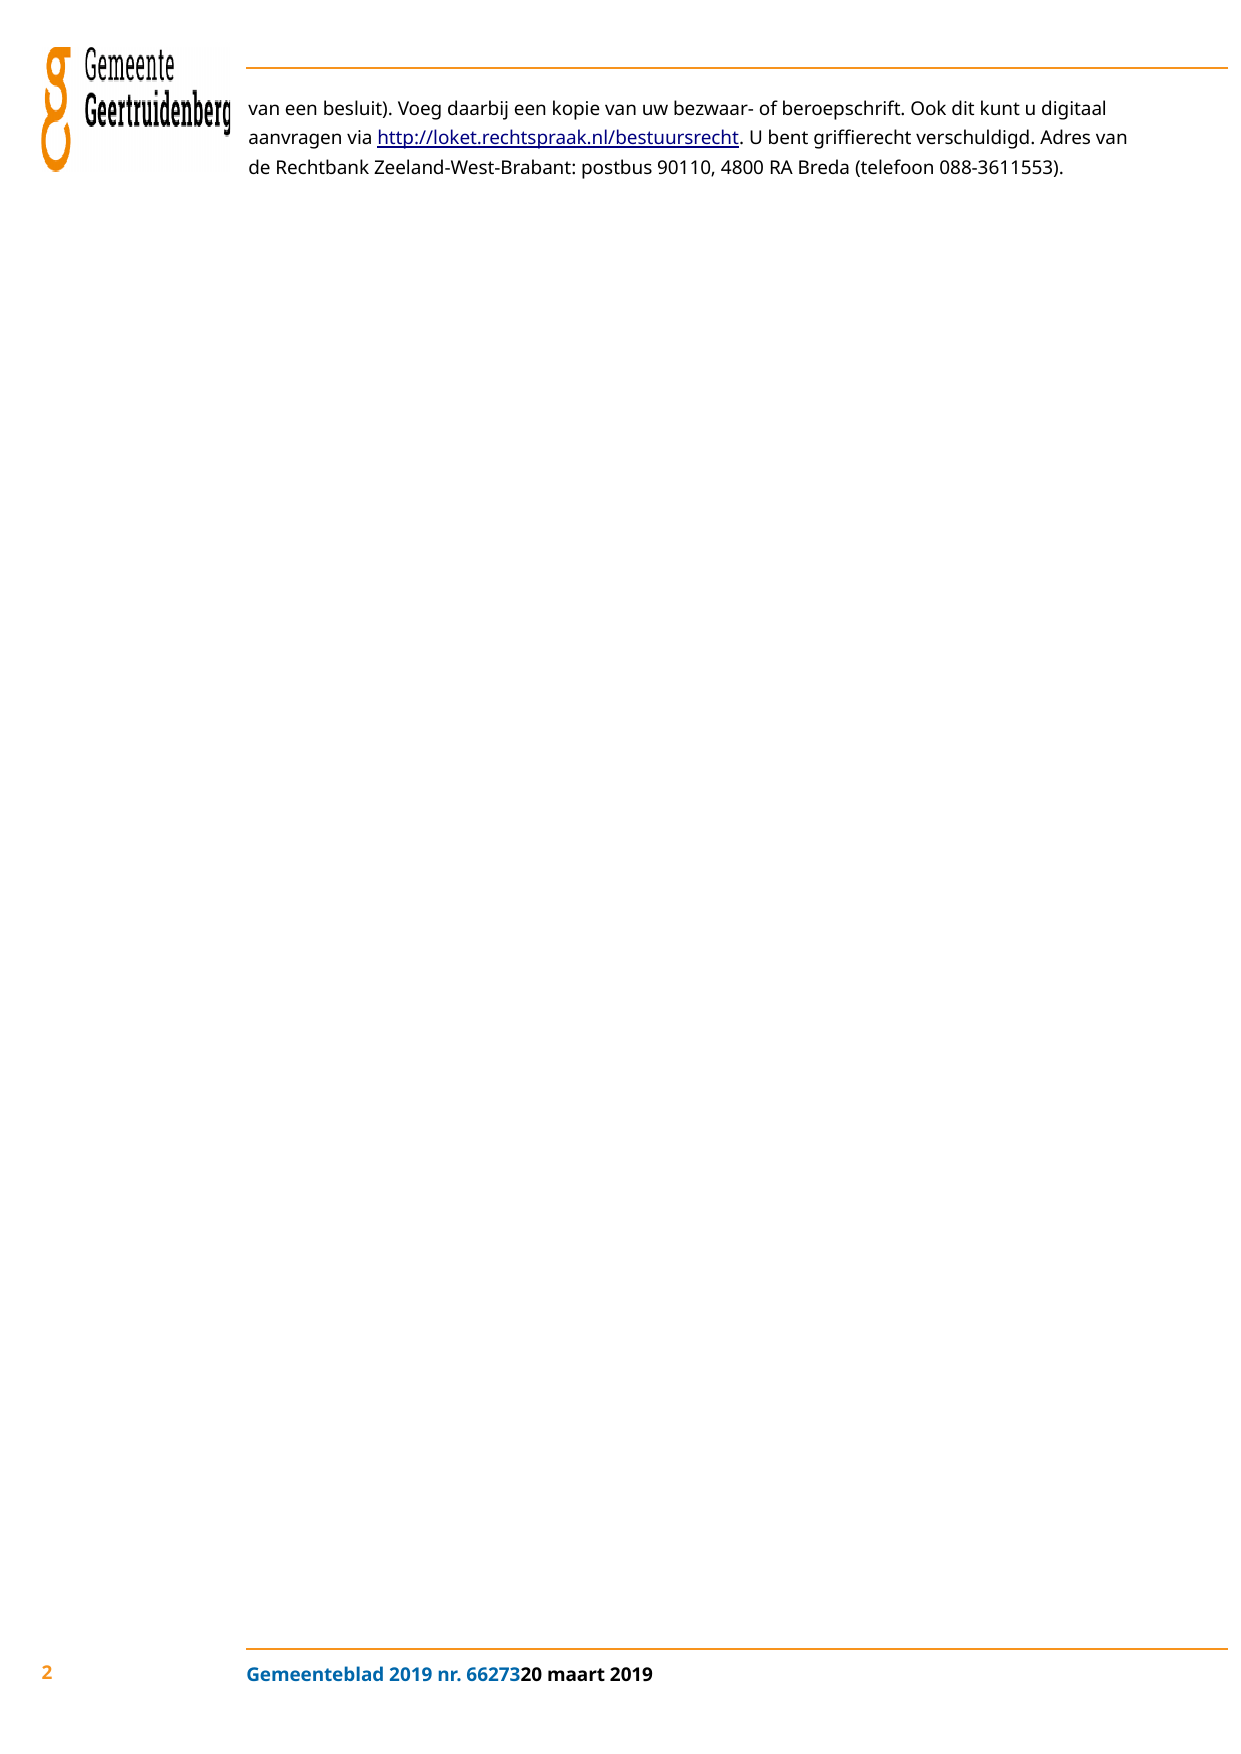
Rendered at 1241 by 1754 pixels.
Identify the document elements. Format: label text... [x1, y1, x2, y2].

picture [41, 47, 231, 172]
text van een besluit). Voeg daarbij een kopie van uw bezwaar- of beroepschrift. Ook dit kunt u digitaal aanvragen via http://loket.rechtspraak.nl/bestuursrecht. U bent griffierecht verschuldigd. Adres van de Rechtbank Zeeland-West-Brabant: postbus 90110, 4800 RA Breda (telefoon 088-3611553). [248, 95, 1152, 180]
